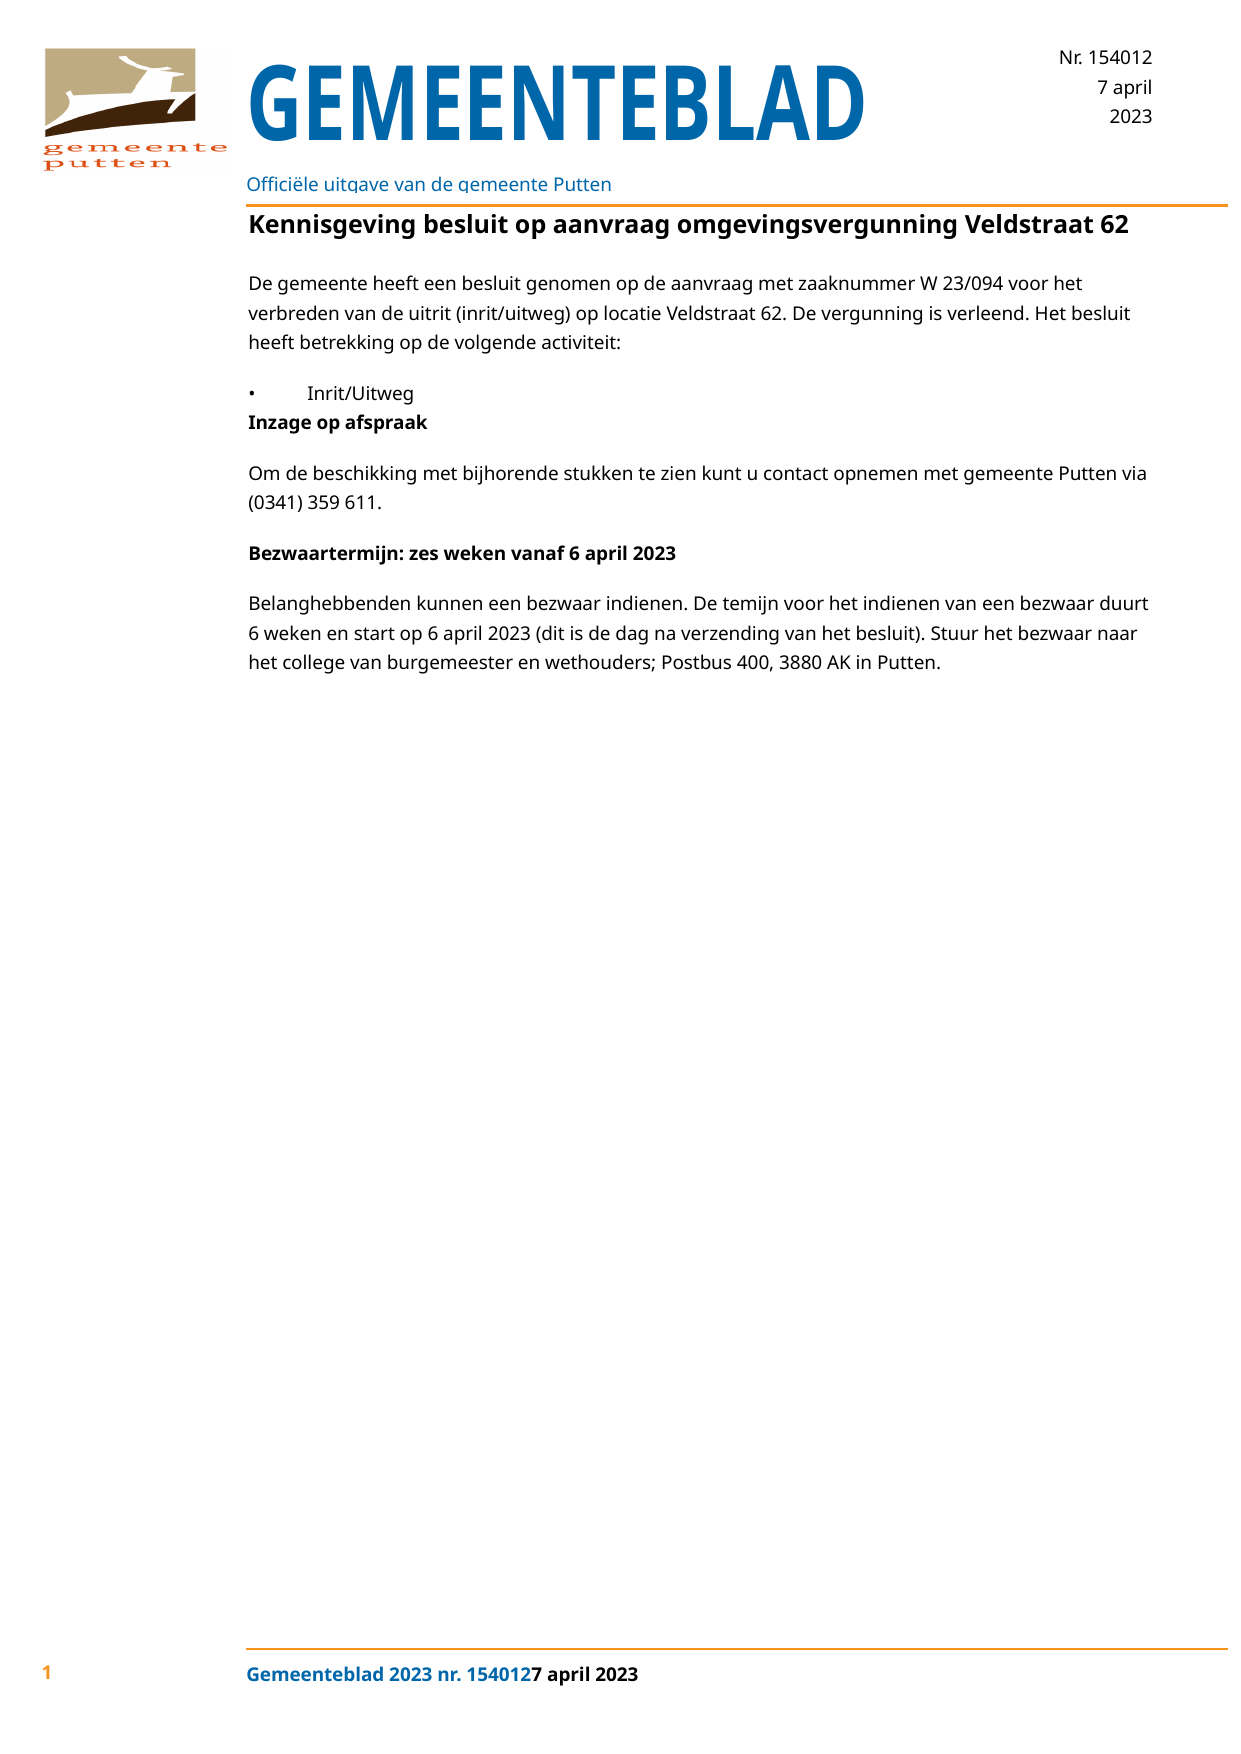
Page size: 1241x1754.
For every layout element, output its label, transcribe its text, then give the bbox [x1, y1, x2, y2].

text Bezwaartermijn: zes weken vanaf 6 april 2023 [248, 540, 1152, 566]
text De gemeente heeft een besluit genomen op de aanvraag met zaaknummer W 23/094 voor het verbreden van de uitrit (inrit/uitweg) op locatie Veldstraat 62. De vergunning is verleend. Het besluit heeft betrekking op de volgende activiteit: [248, 270, 1152, 355]
list Inrit/Uitweg [248, 380, 1152, 406]
text Kennisgeving besluit op aanvraag omgevingsvergunning Veldstraat 62 [248, 207, 1152, 241]
text Inzage op afspraak [248, 409, 1152, 435]
text Om de beschikking met bijhorende stukken te zien kunt u contact opnemen met gemeente Putten via (0341) 359 611. [248, 460, 1152, 515]
text Belanghebbenden kunnen een bezwaar indienen. De temijn voor het indienen van een bezwaar duurt 6 weken en start op 6 april 2023 (dit is de dag na verzending van het besluit). Stuur het bezwaar naar het college van burgemeester en wethouders; Postbus 400, 3880 AK in Putten. [248, 590, 1152, 675]
picture [41, 47, 231, 172]
